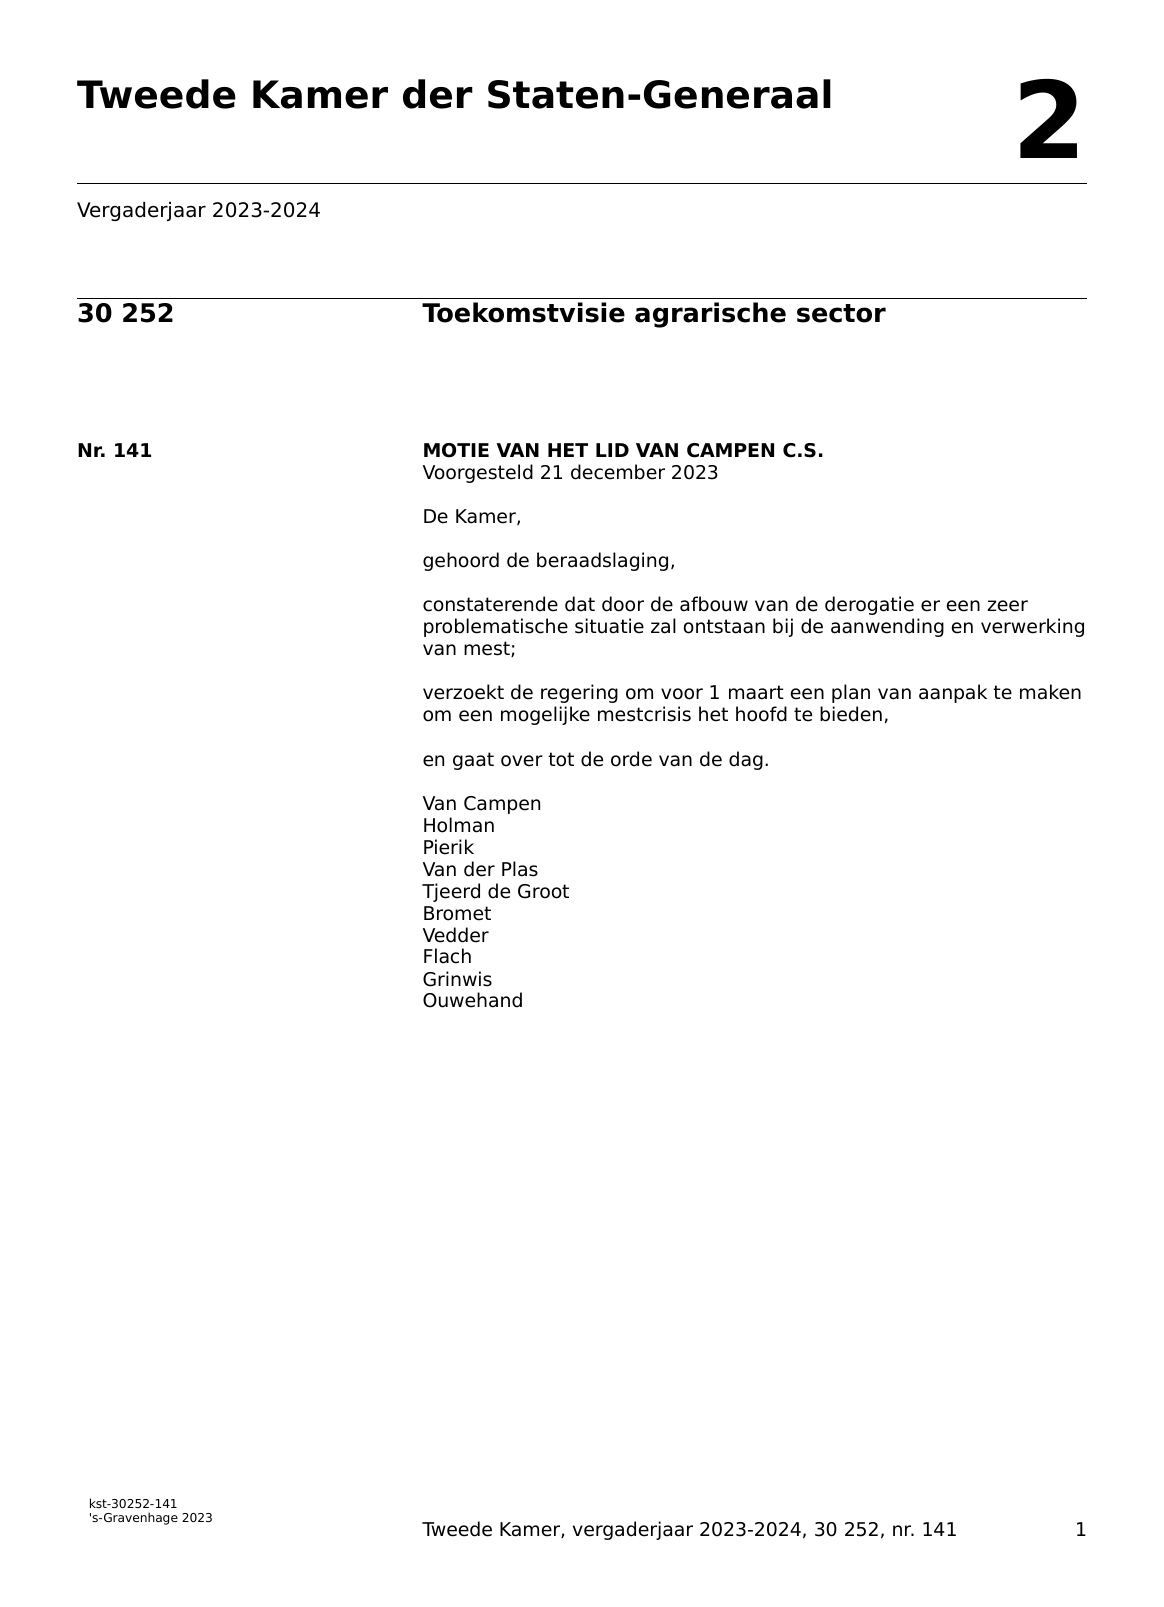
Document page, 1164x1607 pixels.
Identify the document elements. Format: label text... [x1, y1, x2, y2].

text Van Campen [422, 793, 1087, 814]
text Tjeerd de Groot [422, 881, 1087, 902]
text Grinwis [422, 968, 1087, 990]
text gehoord de beraadslaging, [422, 550, 1087, 572]
table_header 2 [886, 59, 1087, 183]
text Flach [422, 946, 1087, 968]
text Bromet [422, 902, 1087, 924]
text Holman [422, 814, 1087, 837]
text Vedder [422, 924, 1087, 946]
subtitle 30 252 Toekomstvisie agrarische sector [77, 299, 1087, 329]
text constaterende dat door de afbouw van de derogatie er een zeer problematische situatie zal ontstaan bij de aanwending en verwerking van mest; [422, 594, 1087, 660]
text Van der Plas [422, 858, 1087, 881]
table_header Tweede Kamer der Staten-Generaal [77, 59, 886, 183]
text en gaat over tot de orde van de dag. [422, 748, 1087, 770]
text De Kamer, [422, 506, 1087, 528]
text 's-Gravenhage 2023 [88, 1511, 323, 1525]
text Voorgesteld 21 december 2023 [422, 462, 1087, 484]
text Ouwehand [422, 990, 1087, 1012]
subtitle Nr. 141 MOTIE VAN HET LID VAN CAMPEN C.S. [77, 440, 1087, 462]
text kst-30252-141 [88, 1497, 323, 1511]
text verzoekt de regering om voor 1 maart een plan van aanpak te maken om een mogelijke mestcrisis het hoofd te bieden, [422, 682, 1087, 726]
text Pierik [422, 837, 1087, 858]
table_cell Vergaderjaar 2023-2024 [77, 184, 1087, 298]
